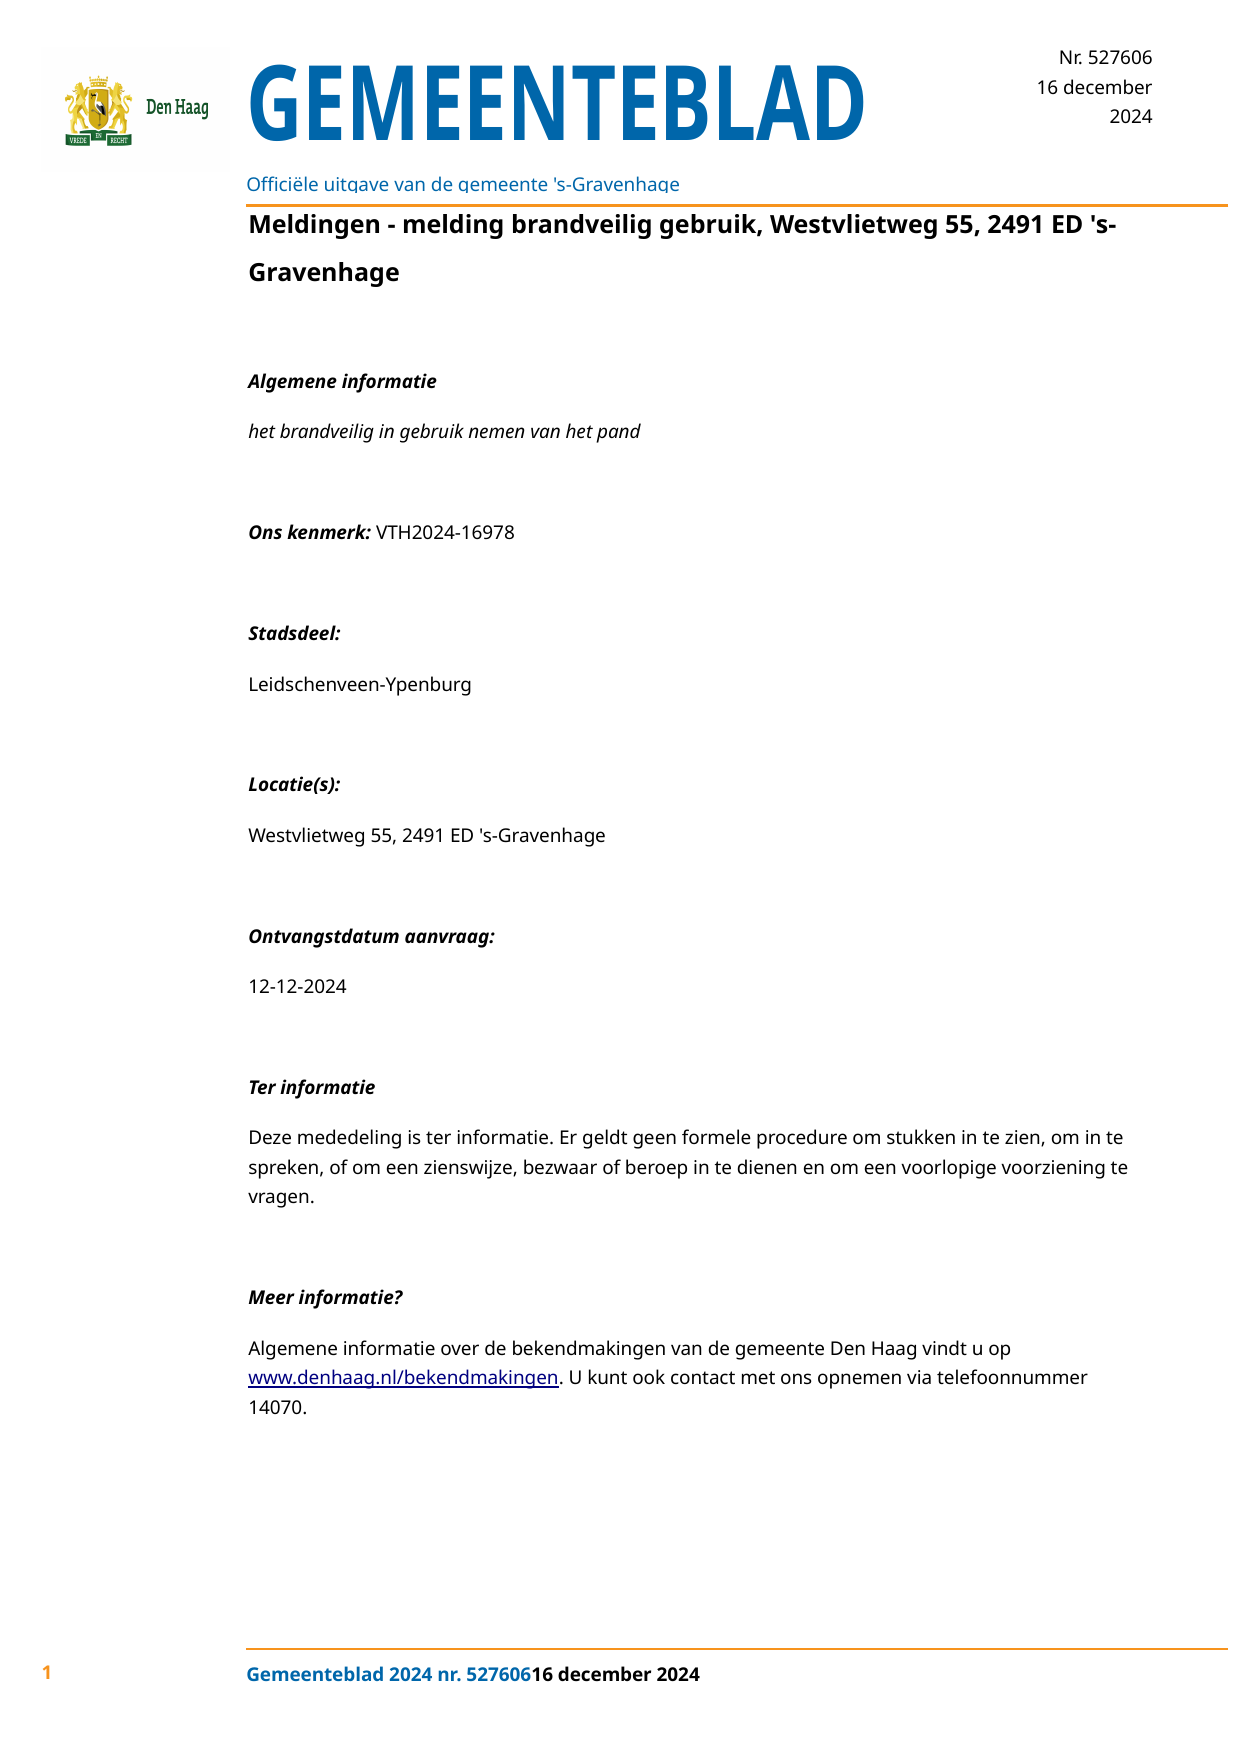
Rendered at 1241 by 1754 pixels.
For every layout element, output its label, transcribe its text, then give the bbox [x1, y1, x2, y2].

text het brandveilig in gebruik nemen van het pand [248, 419, 1152, 444]
text Ter informatie [248, 1074, 1152, 1100]
text Leidschenveen-Ypenburg [248, 671, 1152, 697]
text Westvlietweg 55, 2491 ED 's-Gravenhage [248, 822, 1152, 848]
text Stadsdeel: [248, 620, 1152, 646]
text Ontvangstdatum aanvraag: [248, 923, 1152, 949]
text Deze mededeling is ter informatie. Er geldt geen formele procedure om stukken in te zien, om in te spreken, of om een zienswijze, bezwaar of beroep in te dienen en om een voorlopige voorziening te vragen. [248, 1124, 1152, 1209]
picture [41, 47, 231, 172]
text 12-12-2024 [248, 973, 1152, 999]
text Algemene informatie [248, 368, 1152, 394]
text Meldingen - melding brandveilig gebruik, Westvlietweg 55, 2491 ED 's-Gravenhage [248, 207, 1152, 288]
text Ons kenmerk: VTH2024-16978 [248, 519, 1152, 545]
text Algemene informatie over de bekendmakingen van de gemeente Den Haag vindt u op www.denhaag.nl/bekendmakingen. U kunt ook contact met ons opnemen via telefoonnummer 14070. [248, 1335, 1152, 1420]
text Meer informatie? [248, 1284, 1152, 1310]
text Locatie(s): [248, 772, 1152, 797]
